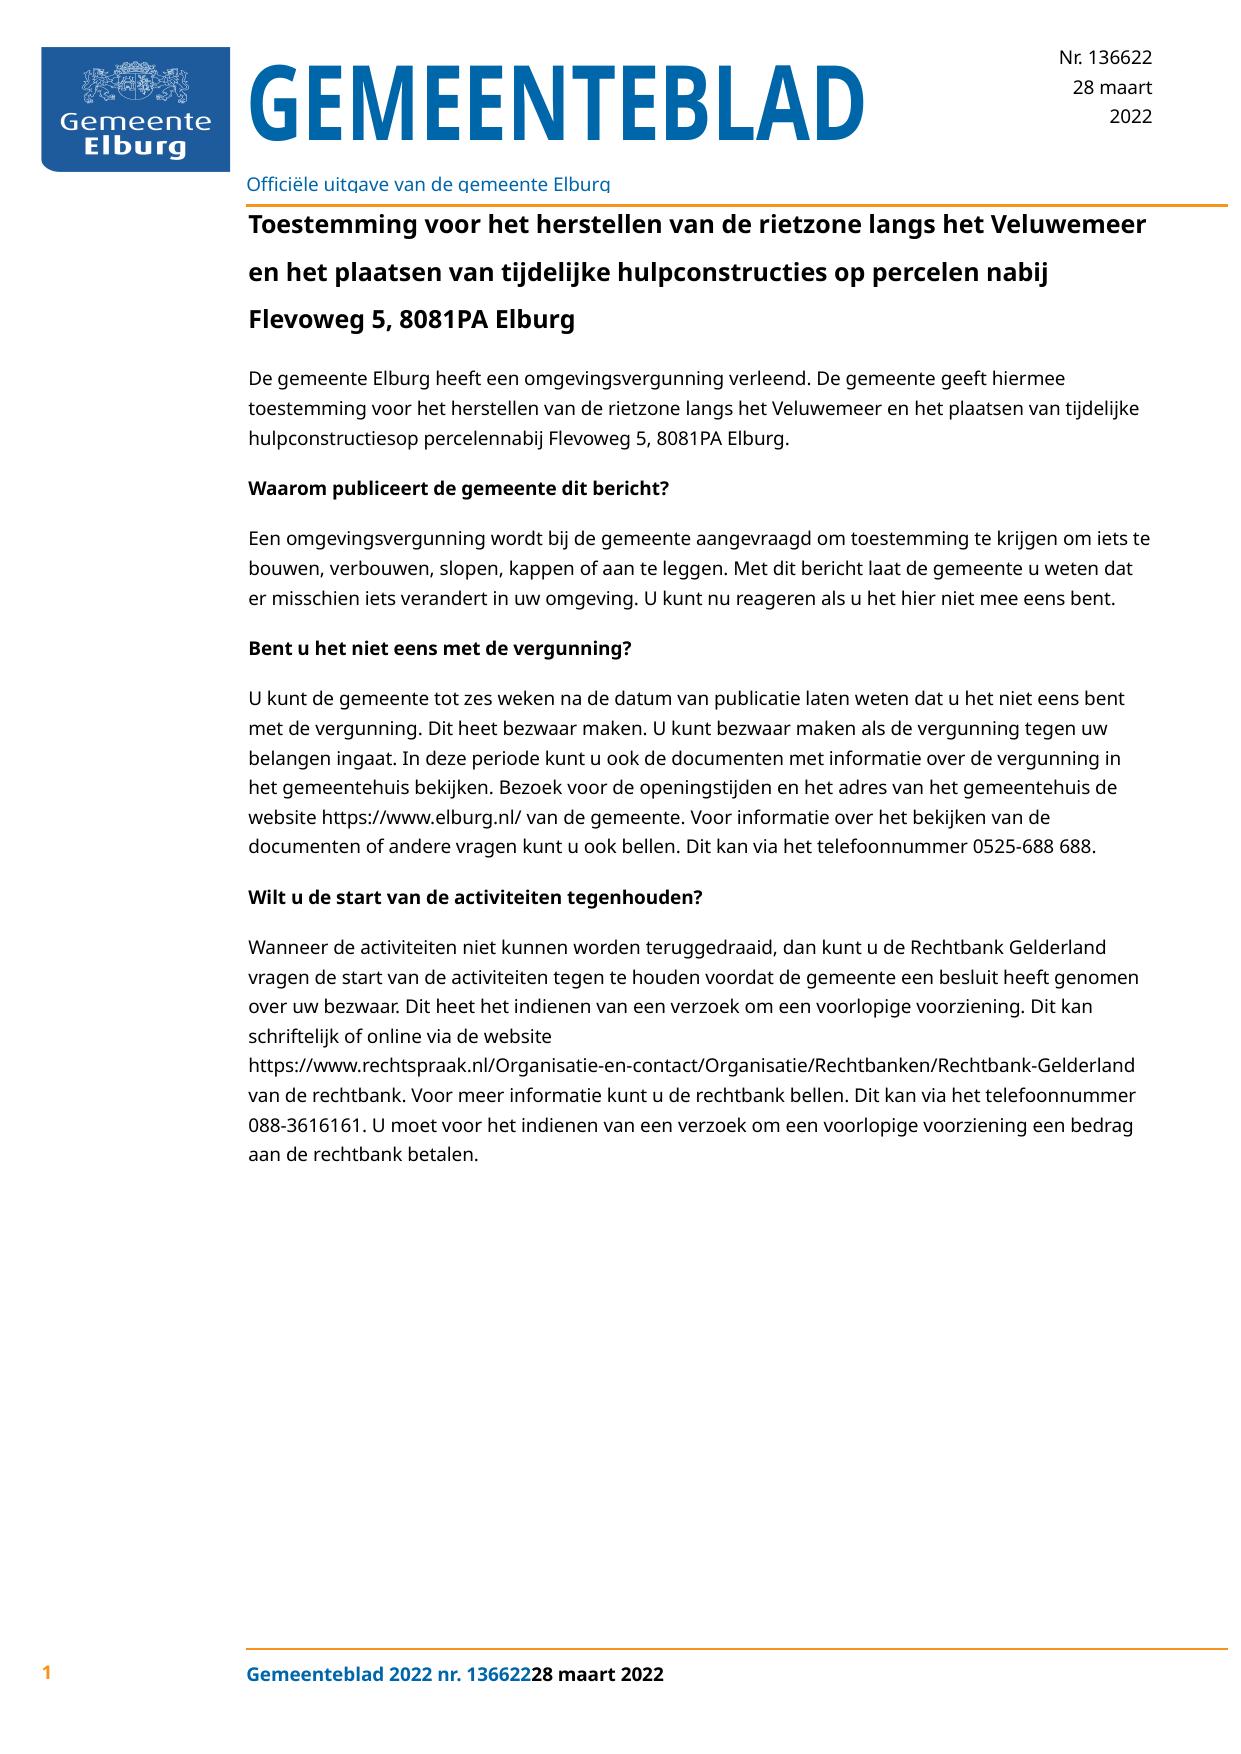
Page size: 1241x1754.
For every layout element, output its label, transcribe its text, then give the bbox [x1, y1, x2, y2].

picture [41, 47, 231, 172]
text Toestemming voor het herstellen van de rietzone langs het Veluwemeer en het plaatsen van tijdelijke hulpconstructies op percelen nabij Flevoweg 5, 8081PA Elburg [248, 207, 1152, 336]
text De gemeente Elburg heeft een omgevingsvergunning verleend. De gemeente geeft hiermee toestemming voor het herstellen van de rietzone langs het Veluwemeer en het plaatsen van tijdelijke hulpconstructiesop percelennabij Flevoweg 5, 8081PA Elburg. [248, 366, 1152, 450]
text Wanneer de activiteiten niet kunnen worden teruggedraaid, dan kunt u de Rechtbank Gelderland vragen de start van de activiteiten tegen te houden voordat de gemeente een besluit heeft genomen over uw bezwaar. Dit heet het indienen van een verzoek om een voorlopige voorziening. Dit kan schriftelijk of online via de website https://www.rechtspraak.nl/Organisatie-en-contact/Organisatie/Rechtbanken/Rechtbank-Gelderland van de rechtbank. Voor meer informatie kunt u de rechtbank bellen. Dit kan via het telefoonnummer 088-3616161. U moet voor het indienen van een verzoek om een voorlopige voorziening een bedrag aan de rechtbank betalen. [248, 934, 1152, 1167]
text U kunt de gemeente tot zes weken na de datum van publicatie laten weten dat u het niet eens bent met de vergunning. Dit heet bezwaar maken. U kunt bezwaar maken als de vergunning tegen uw belangen ingaat. In deze periode kunt u ook de documenten met informatie over de vergunning in het gemeentehuis bekijken. Bezoek voor de openingstijden en het adres van het gemeentehuis de website https://www.elburg.nl/ van de gemeente. Voor informatie over het bekijken van de documenten of andere vragen kunt u ook bellen. Dit kan via het telefoonnummer 0525-688 688. [248, 686, 1152, 859]
text Waarom publiceert de gemeente dit bericht? [248, 475, 1152, 501]
text Wilt u de start van de activiteiten tegenhouden? [248, 884, 1152, 909]
text Bent u het niet eens met de vergunning? [248, 635, 1152, 661]
text Een omgevingsvergunning wordt bij de gemeente aangevraagd om toestemming te krijgen om iets te bouwen, verbouwen, slopen, kappen of aan te leggen. Met dit bericht laat de gemeente u weten dat er misschien iets verandert in uw omgeving. U kunt nu reageren als u het hier niet mee eens bent. [248, 526, 1152, 610]
